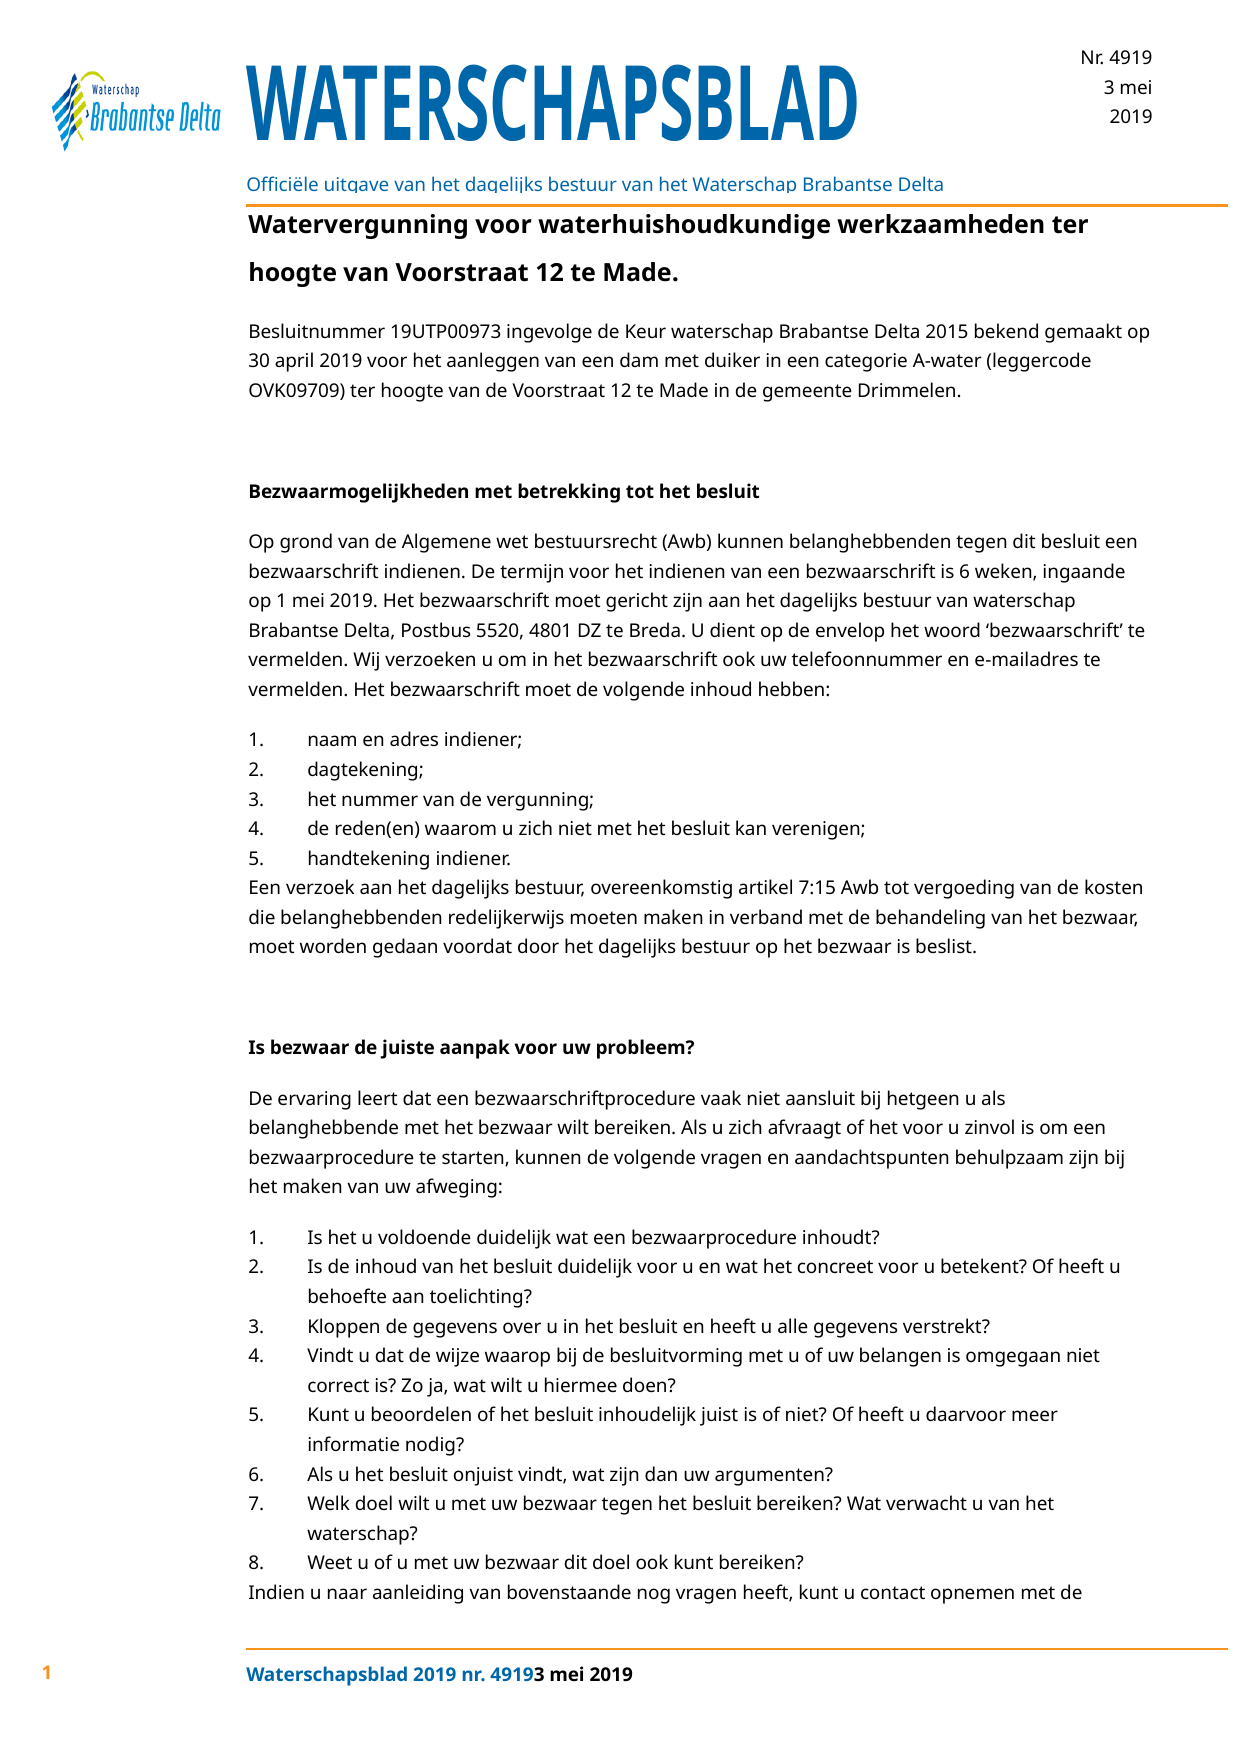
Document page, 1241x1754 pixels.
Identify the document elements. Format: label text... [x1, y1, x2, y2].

list naam en adres indiener; [248, 727, 1152, 752]
text Besluitnummer 19UTP00973 ingevolge de Keur waterschap Brabantse Delta 2015 bekend gemaakt op 30 april 2019 voor het aanleggen van een dam met duiker in een categorie A-water (leggercode OVK09709) ter hoogte van de Voorstraat 12 te Made in de gemeente Drimmelen. [248, 318, 1152, 403]
list Vindt u dat de wijze waarop bij de besluitvorming met u of uw belangen is omgegaan niet correct is? Zo ja, wat wilt u hiermee doen? [248, 1342, 1152, 1398]
list Kunt u beoordelen of het besluit inhoudelijk juist is of niet? Of heeft u daarvoor meer informatie nodig? [248, 1402, 1152, 1457]
text Een verzoek aan het dagelijks bestuur, overeenkomstig artikel 7:15 Awb tot vergoeding van de kosten die belanghebbenden redelijkerwijs moeten maken in verband met de behandeling van het bezwaar, moet worden gedaan voordat door het dagelijks bestuur op het bezwaar is beslist. [248, 874, 1152, 959]
list het nummer van de vergunning; [248, 786, 1152, 812]
list Als u het besluit onjuist vindt, wat zijn dan uw argumenten? [248, 1461, 1152, 1487]
text Watervergunning voor waterhuishoudkundige werkzaamheden ter hoogte van Voorstraat 12 te Made. [248, 207, 1152, 288]
text De ervaring leert dat een bezwaarschriftprocedure vaak niet aansluit bij hetgeen u als belanghebbende met het bezwaar wilt bereiken. Als u zich afvraagt of het voor u zinvol is om een bezwaarprocedure te starten, kunnen de volgende vragen en aandachtspunten behulpzaam zijn bij het maken van uw afweging: [248, 1085, 1152, 1199]
text Is bezwaar de juiste aanpak voor uw probleem? [248, 1034, 1152, 1060]
list handtekening indiener. [248, 845, 1152, 871]
list Is de inhoud van het besluit duidelijk voor u en wat het concreet voor u betekent? Of heeft u behoefte aan toelichting? [248, 1254, 1152, 1309]
list dagtekening; [248, 756, 1152, 782]
list Kloppen de gegevens over u in het besluit en heeft u alle gegevens verstrekt? [248, 1313, 1152, 1339]
text Op grond van de Algemene wet bestuursrecht (Awb) kunnen belanghebbenden tegen dit besluit een bezwaarschrift indienen. De termijn voor het indienen van een bezwaarschrift is 6 weken, ingaande op 1 mei 2019. Het bezwaarschrift moet gericht zijn aan het dagelijks bestuur van waterschap Brabantse Delta, Postbus 5520, 4801 DZ te Breda. U dient op de envelop het woord ‘bezwaarschrift’ te vermelden. Wij verzoeken u om in het bezwaarschrift ook uw telefoonnummer en e‑mailadres te vermelden. Het bezwaarschrift moet de volgende inhoud hebben: [248, 528, 1152, 702]
picture [41, 47, 231, 172]
text Bezwaarmogelijkheden met betrekking tot het besluit [248, 478, 1152, 504]
list Welk doel wilt u met uw bezwaar tegen het besluit bereiken? Wat verwacht u van het waterschap? [248, 1490, 1152, 1546]
list Is het u voldoende duidelijk wat een bezwaarprocedure inhoudt? [248, 1224, 1152, 1250]
list de reden(en) waarom u zich niet met het besluit kan verenigen; [248, 815, 1152, 841]
text Indien u naar aanleiding van bovenstaande nog vragen heeft, kunt u contact opnemen met de [248, 1579, 1152, 1605]
list Weet u of u met uw bezwaar dit doel ook kunt bereiken? [248, 1549, 1152, 1575]
